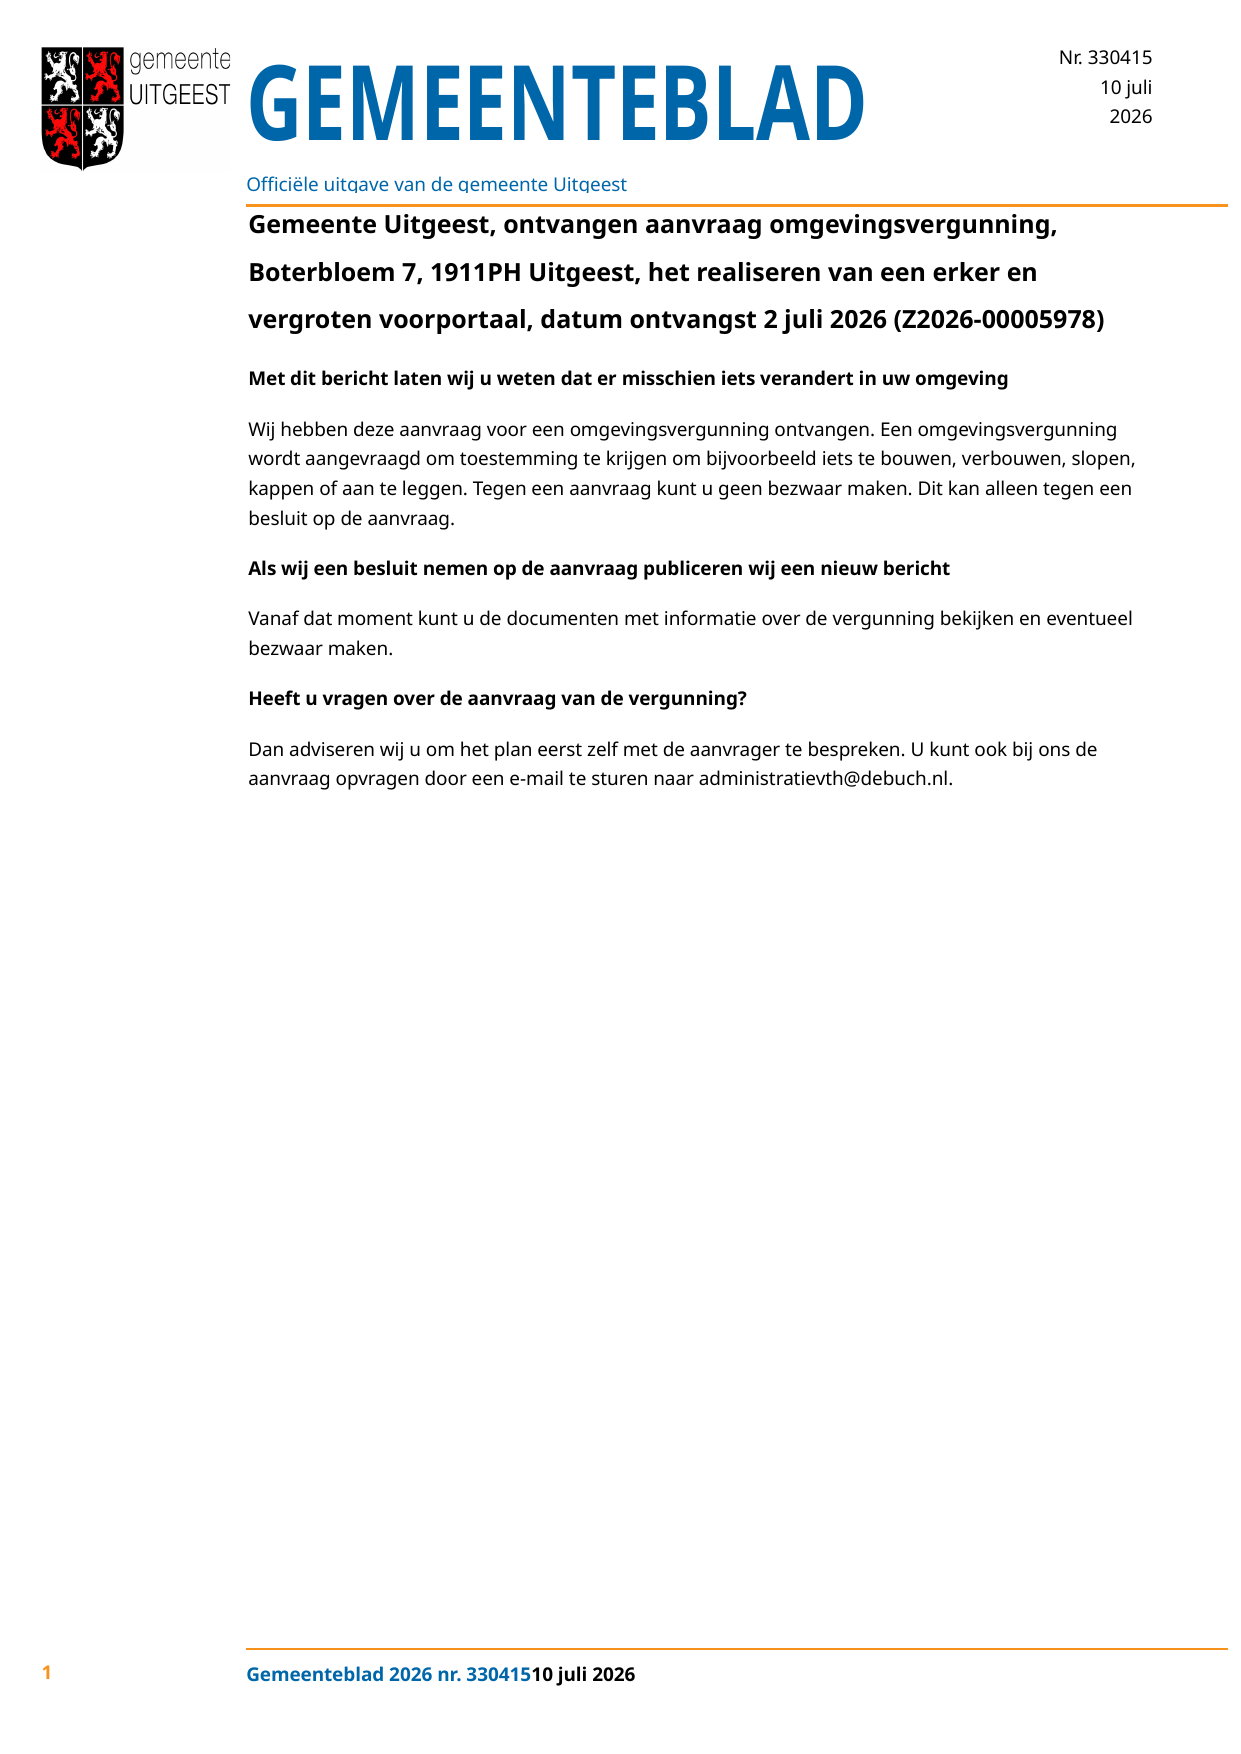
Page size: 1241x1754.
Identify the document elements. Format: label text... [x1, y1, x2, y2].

text Dan adviseren wij u om het plan eerst zelf met de aanvrager te bespreken. U kunt ook bij ons de aanvraag opvragen door een e-mail te sturen naar administratievth@debuch.nl. [248, 736, 1152, 791]
text Heeft u vragen over de aanvraag van de vergunning? [248, 686, 1152, 711]
text Als wij een besluit nemen op de aanvraag publiceren wij een nieuw bericht [248, 555, 1152, 581]
picture [41, 47, 231, 172]
text Met dit bericht laten wij u weten dat er misschien iets verandert in uw omgeving [248, 366, 1152, 391]
text Gemeente Uitgeest, ontvangen aanvraag omgevingsvergunning, Boterbloem 7, 1911PH Uitgeest, het realiseren van een erker en vergroten voorportaal, datum ontvangst 2 juli 2026 (Z2026-00005978) [248, 207, 1152, 336]
text Wij hebben deze aanvraag voor een omgevingsvergunning ontvangen. Een omgevingsvergunning wordt aangevraagd om toestemming te krijgen om bijvoorbeeld iets te bouwen, verbouwen, slopen, kappen of aan te leggen. Tegen een aanvraag kunt u geen bezwaar maken. Dit kan alleen tegen een besluit op de aanvraag. [248, 416, 1152, 530]
text Vanaf dat moment kunt u de documenten met informatie over de vergunning bekijken en eventueel bezwaar maken. [248, 606, 1152, 661]
